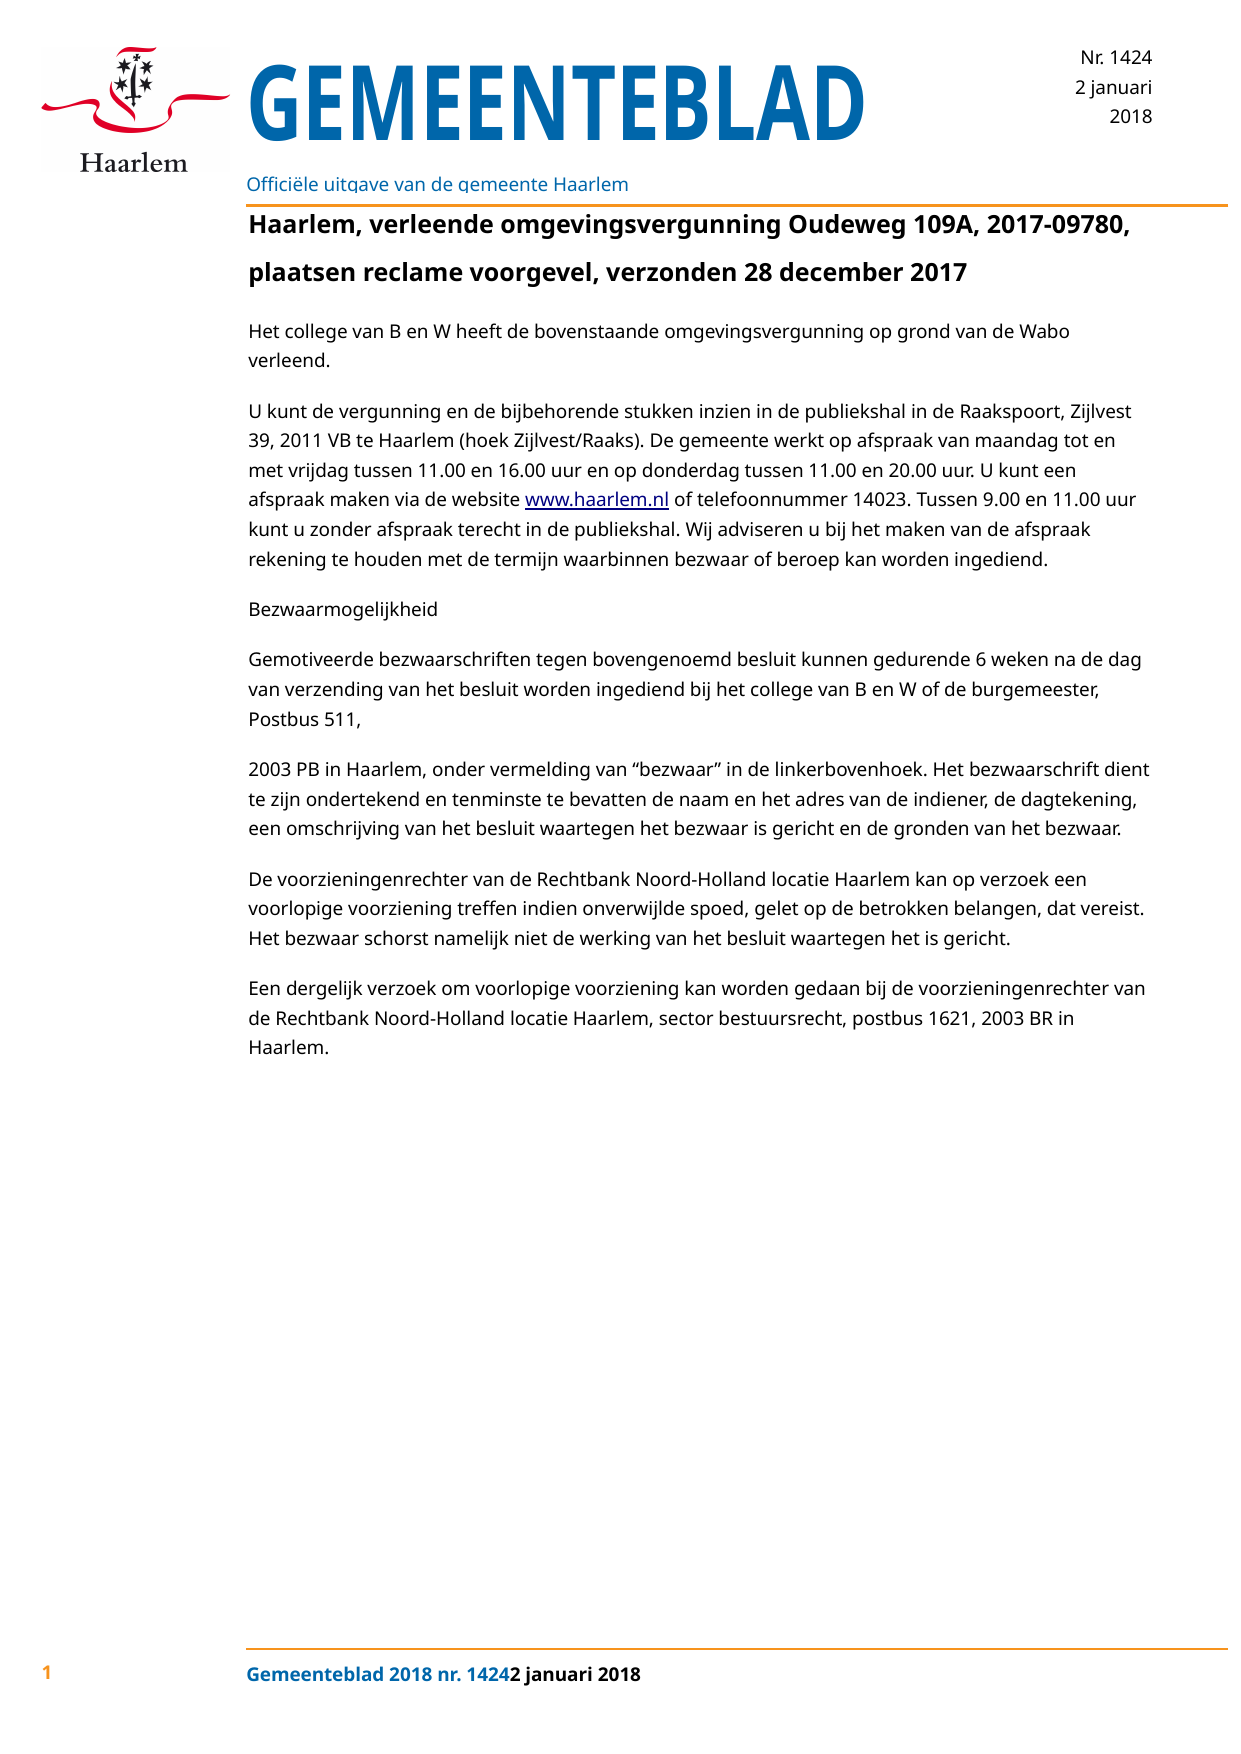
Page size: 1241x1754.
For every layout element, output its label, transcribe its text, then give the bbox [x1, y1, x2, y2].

picture [41, 47, 231, 172]
text U kunt de vergunning en de bijbehorende stukken inzien in de publiekshal in de Raakspoort, Zijlvest 39, 2011 VB te Haarlem (hoek Zijlvest/Raaks). De gemeente werkt op afspraak van maandag tot en met vrijdag tussen 11.00 en 16.00 uur en op donderdag tussen 11.00 en 20.00 uur. U kunt een afspraak maken via de website www.haarlem.nl of telefoonnummer 14023. Tussen 9.00 en 11.00 uur kunt u zonder afspraak terecht in de publiekshal. Wij adviseren u bij het maken van de afspraak rekening te houden met de termijn waarbinnen bezwaar of beroep kan worden ingediend. [248, 398, 1152, 572]
text Haarlem, verleende omgevingsvergunning Oudeweg 109A, 2017-09780, plaatsen reclame voorgevel, verzonden 28 december 2017 [248, 207, 1152, 288]
text 2003 PB in Haarlem, onder vermelding van “bezwaar” in de linkerbovenhoek. Het bezwaarschrift dient te zijn ondertekend en tenminste te bevatten de naam en het adres van de indiener, de dagtekening, een omschrijving van het besluit waartegen het bezwaar is gericht en de gronden van het bezwaar. [248, 756, 1152, 841]
text De voorzieningenrechter van de Rechtbank Noord-Holland locatie Haarlem kan op verzoek een voorlopige voorziening treffen indien onverwijlde spoed, gelet op de betrokken belangen, dat vereist. Het bezwaar schorst namelijk niet de werking van het besluit waartegen het is gericht. [248, 866, 1152, 951]
text Bezwaarmogelijkheid [248, 596, 1152, 622]
text Een dergelijk verzoek om voorlopige voorziening kan worden gedaan bij de voorzieningenrechter van de Rechtbank Noord-Holland locatie Haarlem, sector bestuursrecht, postbus 1621, 2003 BR in Haarlem. [248, 975, 1152, 1060]
text Gemotiveerde bezwaarschriften tegen bovengenoemd besluit kunnen gedurende 6 weken na de dag van verzending van het besluit worden ingediend bij het college van B en W of de burgemeester, Postbus 511, [248, 647, 1152, 732]
text Het college van B en W heeft de bovenstaande omgevingsvergunning op grond van de Wabo verleend. [248, 318, 1152, 373]
